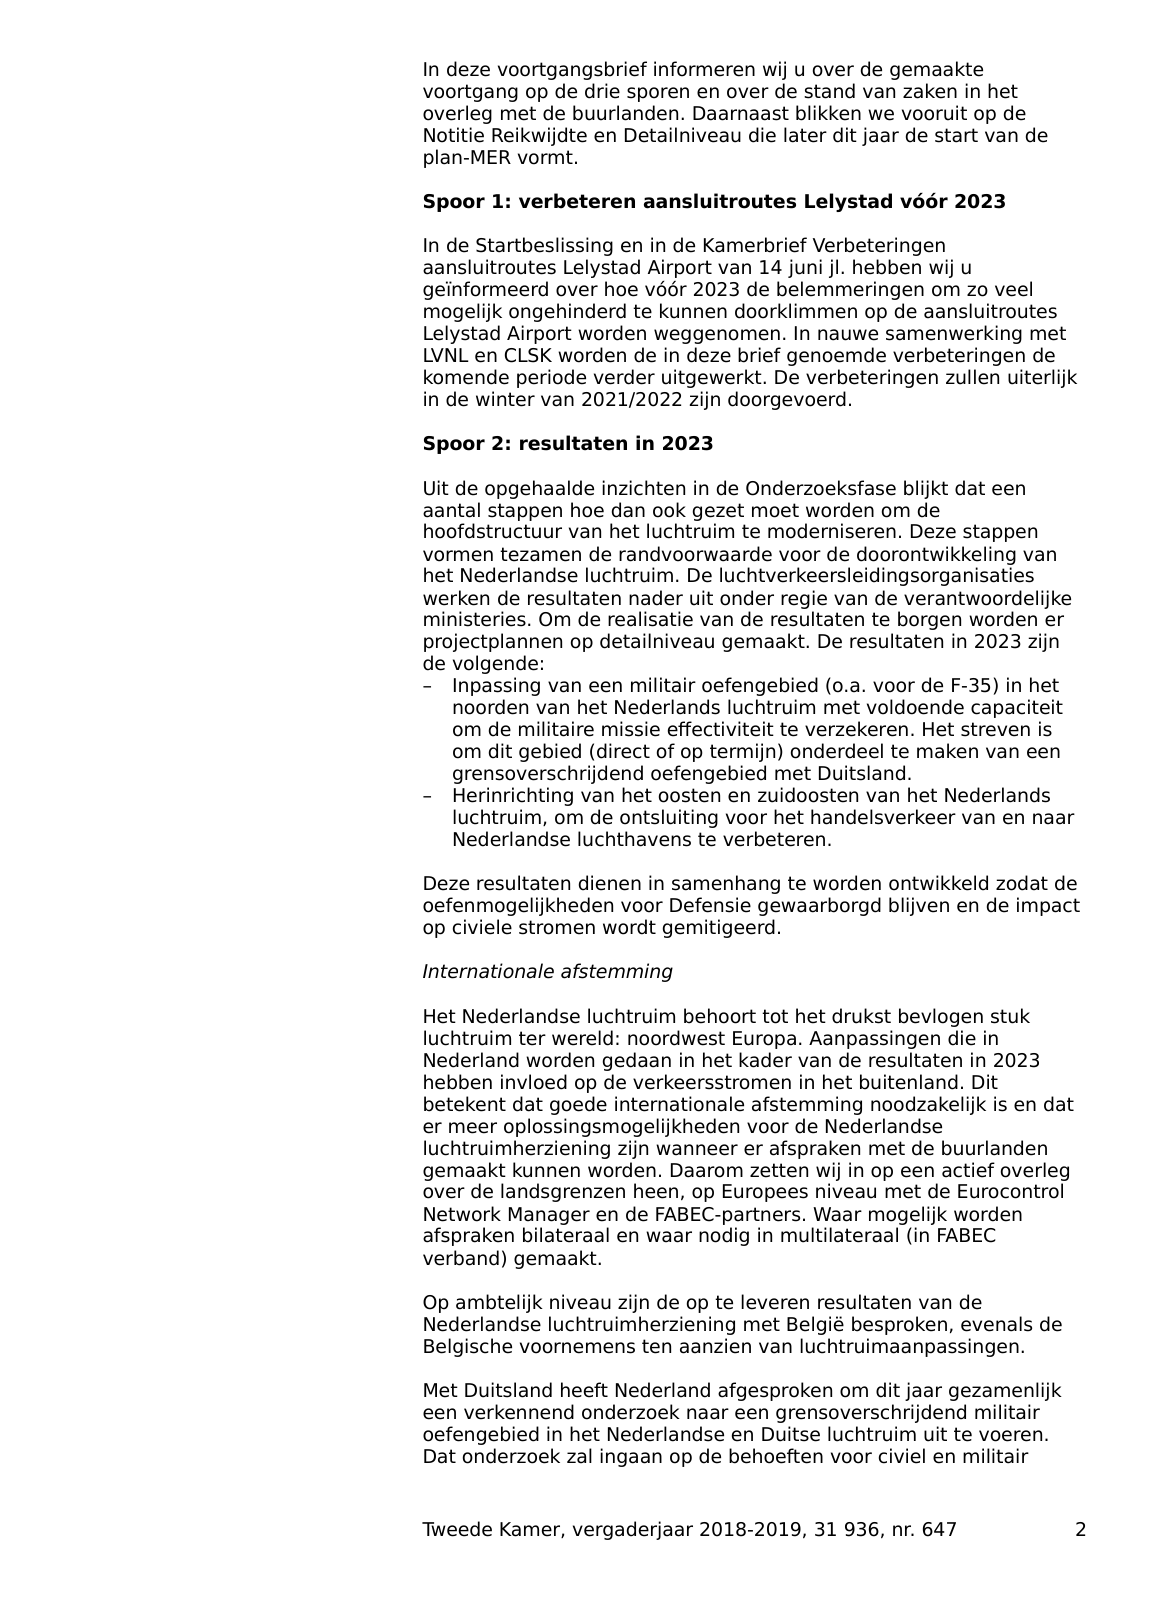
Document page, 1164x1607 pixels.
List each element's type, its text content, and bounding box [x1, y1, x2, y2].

text Op ambtelijk niveau zijn de op te leveren resultaten van de Nederlandse luchtruimherziening met België besproken, evenals de Belgische voornemens ten aanzien van luchtruimaanpassingen. [422, 1292, 1087, 1357]
text – Inpassing van een militair oefengebied (o.a. voor de F-35) in het noorden van het Nederlands luchtruim met voldoende capaciteit om de militaire missie effectiviteit te verzekeren. Het streven is om dit gebied (direct of op termijn) onderdeel te maken van een grensoverschrijdend oefengebied met Duitsland. [422, 675, 1087, 785]
subtitle Spoor 1: verbeteren aansluitroutes Lelystad vóór 2023 [422, 191, 1087, 213]
text In deze voortgangsbrief informeren wij u over de gemaakte voortgang op de drie sporen en over de stand van zaken in het overleg met de buurlanden. Daarnaast blikken we vooruit op de Notitie Reikwijdte en Detailniveau die later dit jaar de start van de plan-MER vormt. [422, 59, 1087, 169]
subtitle Internationale afstemming [422, 961, 1087, 983]
text Uit de opgehaalde inzichten in de Onderzoeksfase blijkt dat een aantal stappen hoe dan ook gezet moet worden om de hoofdstructuur van het luchtruim te moderniseren. Deze stappen vormen tezamen de randvoorwaarde voor de doorontwikkeling van het Nederlandse luchtruim. De luchtverkeersleidingsorganisaties werken de resultaten nader uit onder regie van de verantwoordelijke ministeries. Om de realisatie van de resultaten te borgen worden er projectplannen op detailniveau gemaakt. De resultaten in 2023 zijn de volgende: [422, 477, 1087, 675]
text Met Duitsland heeft Nederland afgesproken om dit jaar gezamenlijk een verkennend onderzoek naar een grensoverschrijdend militair oefengebied in het Nederlandse en Duitse luchtruim uit te voeren. Dat onderzoek zal ingaan op de behoeften voor civiel en militair [422, 1380, 1087, 1468]
text In de Startbeslissing en in de Kamerbrief Verbeteringen aansluitroutes Lelystad Airport van 14 juni jl. hebben wij u geïnformeerd over hoe vóór 2023 de belemmeringen om zo veel mogelijk ongehinderd te kunnen doorklimmen op de aansluitroutes Lelystad Airport worden weggenomen. In nauwe samenwerking met LVNL en CLSK worden de in deze brief genoemde verbeteringen de komende periode verder uitgewerkt. De verbeteringen zullen uiterlijk in de winter van 2021/2022 zijn doorgevoerd. [422, 235, 1087, 411]
subtitle Spoor 2: resultaten in 2023 [422, 433, 1087, 455]
text Deze resultaten dienen in samenhang te worden ontwikkeld zodat de oefenmogelijkheden voor Defensie gewaarborgd blijven en de impact op civiele stromen wordt gemitigeerd. [422, 873, 1087, 939]
text – Herinrichting van het oosten en zuidoosten van het Nederlands luchtruim, om de ontsluiting voor het handelsverkeer van en naar Nederlandse luchthavens te verbeteren. [422, 785, 1087, 851]
text Het Nederlandse luchtruim behoort tot het drukst bevlogen stuk luchtruim ter wereld: noordwest Europa. Aanpassingen die in Nederland worden gedaan in het kader van de resultaten in 2023 hebben invloed op de verkeersstromen in het buitenland. Dit betekent dat goede internationale afstemming noodzakelijk is en dat er meer oplossingsmogelijkheden voor de Nederlandse luchtruimherziening zijn wanneer er afspraken met de buurlanden gemaakt kunnen worden. Daarom zetten wij in op een actief overleg over de landsgrenzen heen, op Europees niveau met de Eurocontrol Network Manager en de FABEC-partners. Waar mogelijk worden afspraken bilateraal en waar nodig in multilateraal (in FABEC verband) gemaakt. [422, 1006, 1087, 1269]
